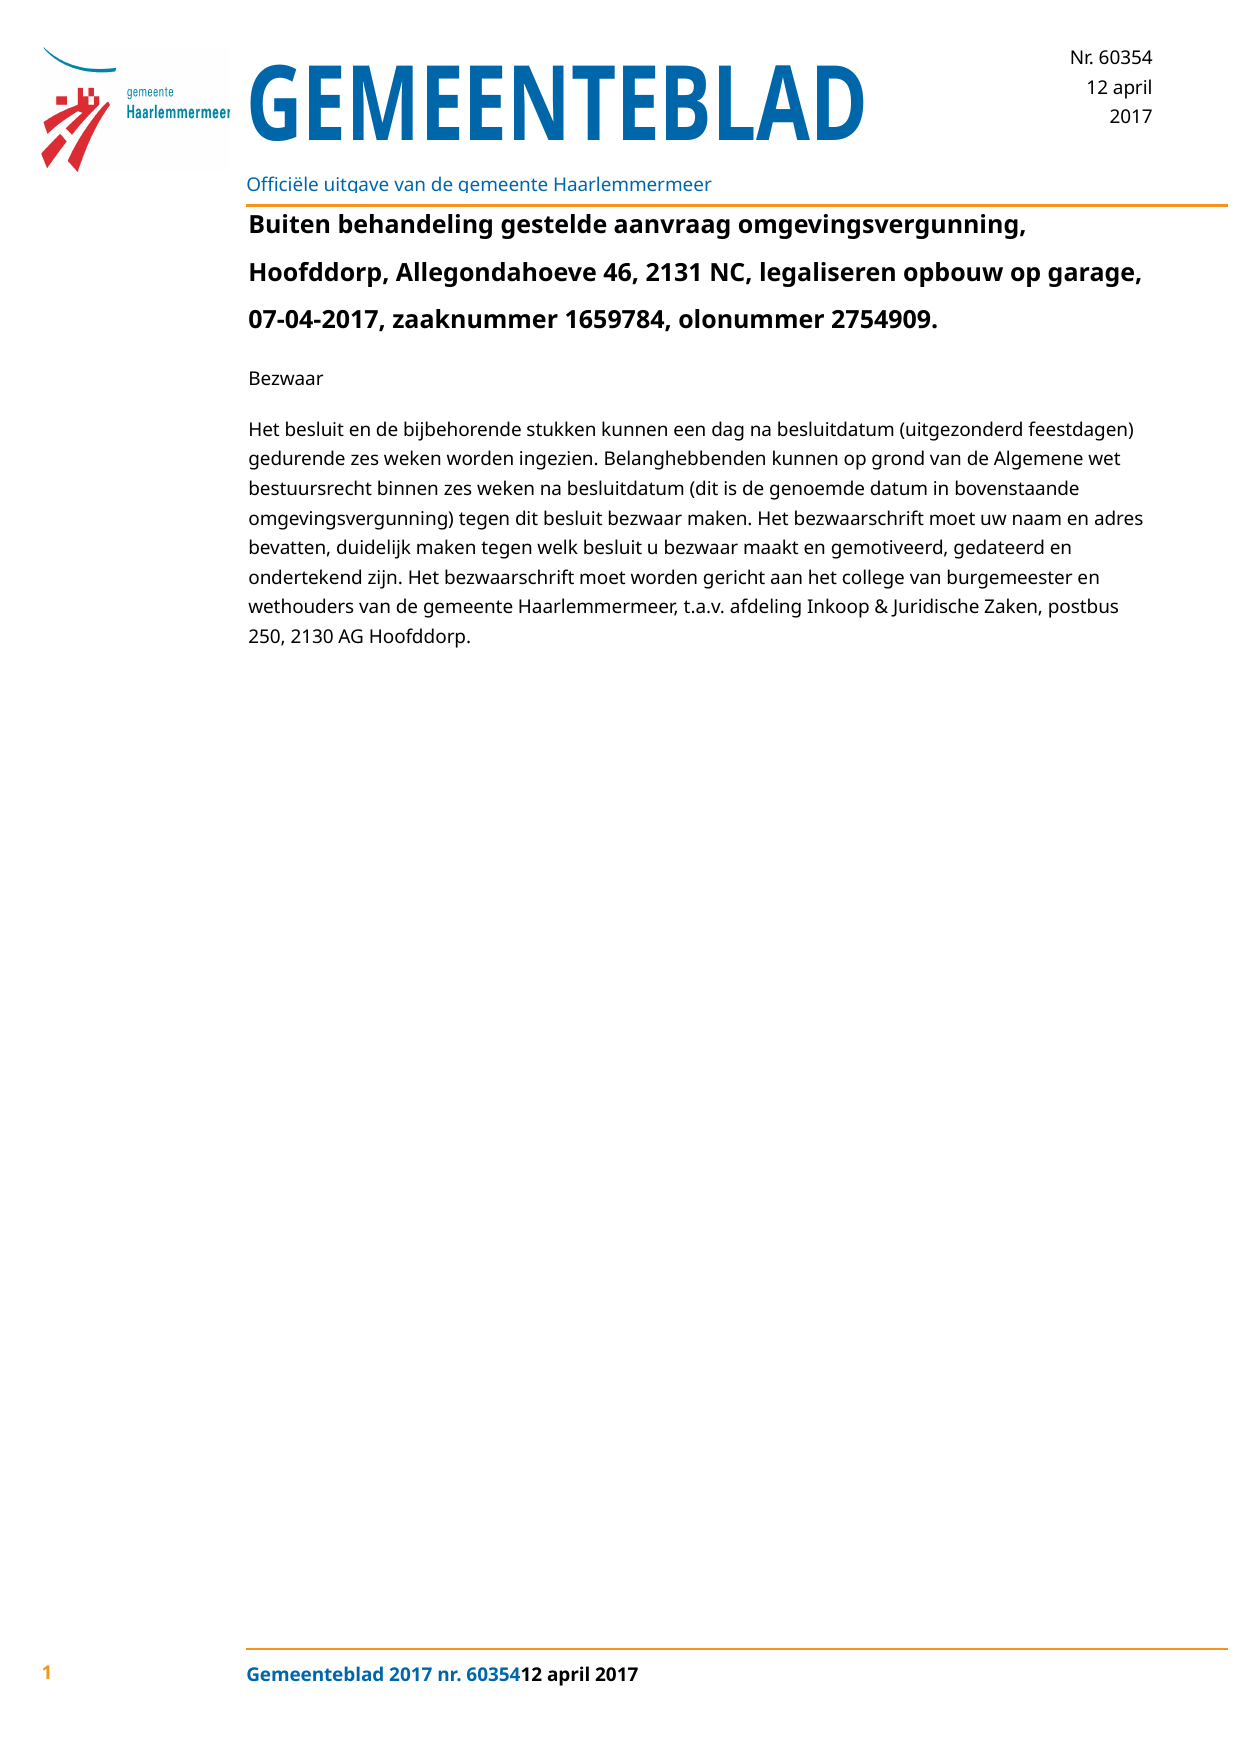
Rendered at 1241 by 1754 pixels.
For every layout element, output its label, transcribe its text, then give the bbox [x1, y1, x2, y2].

text Buiten behandeling gestelde aanvraag omgevingsvergunning, Hoofddorp, Allegondahoeve 46, 2131 NC, legaliseren opbouw op garage, 07-04-2017, zaaknummer 1659784, olonummer 2754909. [248, 207, 1152, 336]
text Het besluit en de bijbehorende stukken kunnen een dag na besluitdatum (uitgezonderd feestdagen) gedurende zes weken worden ingezien. Belanghebbenden kunnen op grond van de Algemene wet bestuursrecht binnen zes weken na besluitdatum (dit is de genoemde datum in bovenstaande omgevingsvergunning) tegen dit besluit bezwaar maken. Het bezwaarschrift moet uw naam en adres bevatten, duidelijk maken tegen welk besluit u bezwaar maakt en gemotiveerd, gedateerd en ondertekend zijn. Het bezwaarschrift moet worden gericht aan het college van burgemeester en wethouders van de gemeente Haarlemmermeer, t.a.v. afdeling Inkoop & Juridische Zaken, postbus 250, 2130 AG Hoofddorp. [248, 416, 1152, 649]
picture [41, 47, 231, 172]
text Bezwaar [248, 366, 1152, 391]
